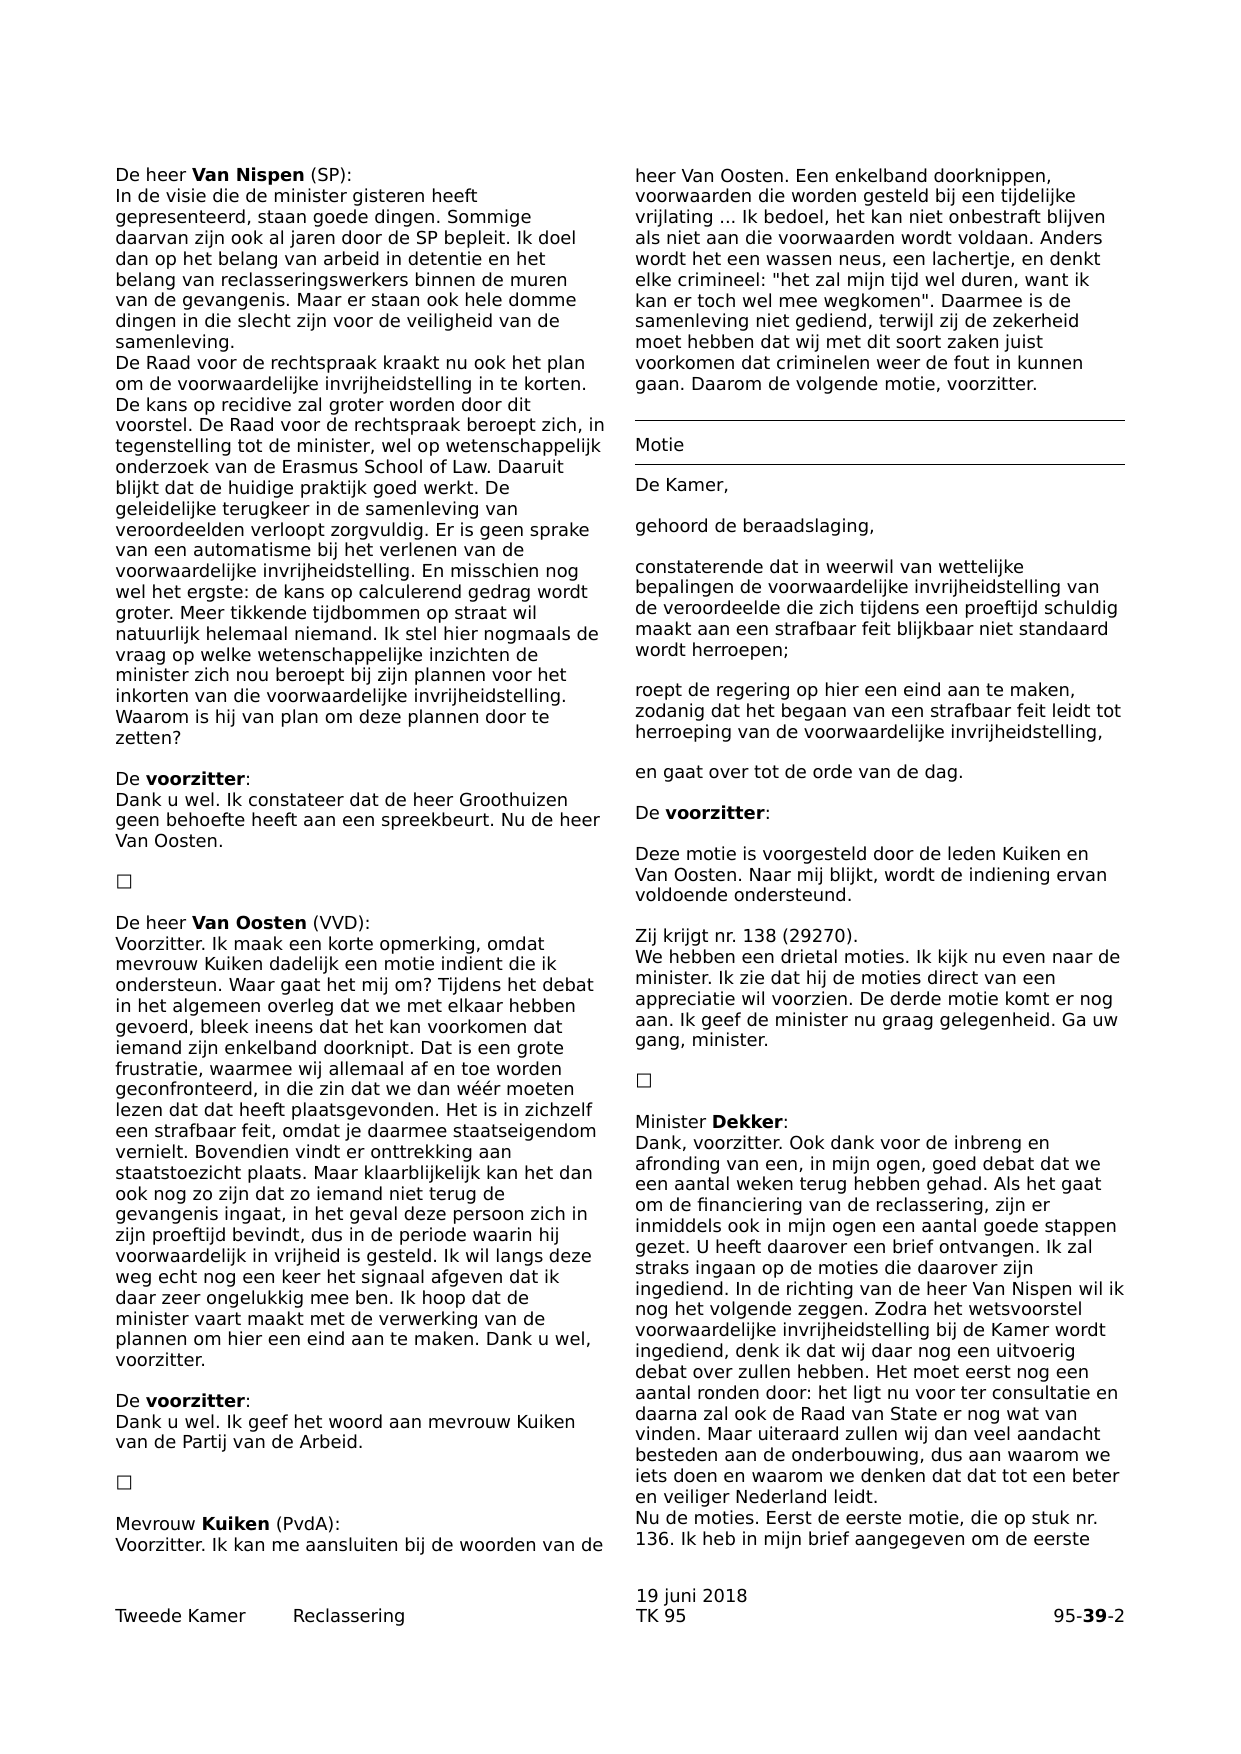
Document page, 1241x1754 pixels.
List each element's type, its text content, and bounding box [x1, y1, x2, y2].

text ⬜ [115, 872, 605, 892]
text constaterende dat in weerwil van wettelijke bepalingen de voorwaardelijke invrijheidstelling van de veroordeelde die zich tijdens een proeftijd schuldig maakt aan een strafbaar feit blijkbaar niet standaard wordt herroepen; [635, 557, 1125, 660]
text Zij krijgt nr. 138 (29270). [635, 926, 1125, 947]
text We hebben een drietal moties. Ik kijk nu even naar de minister. Ik zie dat hij de moties direct van een appreciatie wil voorzien. De derde motie komt er nog aan. Ik geef de minister nu graag gelegenheid. Ga uw gang, minister. [635, 947, 1125, 1051]
text De Raad voor de rechtspraak kraakt nu ook het plan om de voorwaardelijke invrijheidstelling in te korten. De kans op recidive zal groter worden door dit voorstel. De Raad voor de rechtspraak beroept zich, in tegenstelling tot de minister, wel op wetenschappelijk onderzoek van de Erasmus School of Law. Daaruit blijkt dat de huidige praktijk goed werkt. De geleidelijke terugkeer in de samenleving van veroordeelden verloopt zorgvuldig. Er is geen sprake van een automatisme bij het verlenen van de voorwaardelijke invrijheidstelling. En misschien nog wel het ergste: de kans op calculerend gedrag wordt groter. Meer tikkende tijdbommen op straat wil natuurlijk helemaal niemand. Ik stel hier nogmaals de vraag op welke wetenschappelijke inzichten de minister zich nou beroept bij zijn plannen voor het inkorten van die voorwaardelijke invrijheidstelling. Waarom is hij van plan om deze plannen door te zetten? [115, 353, 605, 748]
text Motie [635, 434, 1125, 455]
text heer Van Oosten. Een enkelband doorknippen, voorwaarden die worden gesteld bij een tijdelijke vrijlating ... Ik bedoel, het kan niet onbestraft blijven als niet aan die voorwaarden wordt voldaan. Anders wordt het een wassen neus, een lachertje, en denkt elke crimineel: "het zal mijn tijd wel duren, want ik kan er toch wel mee wegkomen". Daarmee is de samenleving niet gediend, terwijl zij de zekerheid moet hebben dat wij met dit soort zaken juist voorkomen dat criminelen weer de fout in kunnen gaan. Daarom de volgende motie, voorzitter. [635, 165, 1125, 394]
text en gaat over tot de orde van de dag. [635, 762, 1125, 783]
text De Kamer, [635, 475, 1125, 496]
text De voorzitter: [635, 803, 1125, 824]
text roept de regering op hier een eind aan te maken, zodanig dat het begaan van een strafbaar feit leidt tot herroeping van de voorwaardelijke invrijheidstelling, [635, 680, 1125, 742]
text Mevrouw Kuiken (PvdA): [115, 1514, 605, 1534]
text Minister Dekker: [635, 1112, 1125, 1132]
text ⬜ [115, 1473, 605, 1494]
text De voorzitter: [115, 768, 605, 789]
text Dank u wel. Ik geef het woord aan mevrouw Kuiken van de Partij van de Arbeid. [115, 1411, 605, 1453]
text In de visie die de minister gisteren heeft gepresenteerd, staan goede dingen. Sommige daarvan zijn ook al jaren door de SP bepleit. Ik doel dan op het belang van arbeid in detentie en het belang van reclasseringswerkers binnen de muren van de gevangenis. Maar er staan ook hele domme dingen in die slecht zijn voor de veiligheid van de samenleving. [115, 186, 605, 353]
text De heer Van Oosten (VVD): [115, 912, 605, 933]
text Dank u wel. Ik constateer dat de heer Groothuizen geen behoefte heeft aan een spreekbeurt. Nu de heer Van Oosten. [115, 789, 605, 852]
text Dank, voorzitter. Ook dank voor de inbreng en afronding van een, in mijn ogen, goed debat dat we een aantal weken terug hebben gehad. Als het gaat om de financiering van de reclassering, zijn er inmiddels ook in mijn ogen een aantal goede stappen gezet. U heeft daarover een brief ontvangen. Ik zal straks ingaan op de moties die daarover zijn ingediend. In de richting van de heer Van Nispen wil ik nog het volgende zeggen. Zodra het wetsvoorstel voorwaardelijke invrijheidstelling bij de Kamer wordt ingediend, denk ik dat wij daar nog een uitvoerig debat over zullen hebben. Het moet eerst nog een aantal ronden door: het ligt nu voor ter consultatie en daarna zal ook de Raad van State er nog wat van vinden. Maar uiteraard zullen wij dan veel aandacht besteden aan de onderbouwing, dus aan waarom we iets doen en waarom we denken dat dat tot een beter en veiliger Nederland leidt. [635, 1132, 1125, 1507]
text Voorzitter. Ik kan me aansluiten bij de woorden van de [115, 1534, 605, 1555]
text Deze motie is voorgesteld door de leden Kuiken en Van Oosten. Naar mij blijkt, wordt de indiening ervan voldoende ondersteund. [635, 844, 1125, 906]
text De voorzitter: [115, 1391, 605, 1411]
text gehoord de beraadslaging, [635, 516, 1125, 537]
text ⬜ [635, 1071, 1125, 1092]
text Nu de moties. Eerst de eerste motie, die op stuk nr. 136. Ik heb in mijn brief aangegeven om de eerste [635, 1507, 1125, 1549]
text Voorzitter. Ik maak een korte opmerking, omdat mevrouw Kuiken dadelijk een motie indient die ik ondersteun. Waar gaat het mij om? Tijdens het debat in het algemeen overleg dat we met elkaar hebben gevoerd, bleek ineens dat het kan voorkomen dat iemand zijn enkelband doorknipt. Dat is een grote frustratie, waarmee wij allemaal af en toe worden geconfronteerd, in die zin dat we dan wéér moeten lezen dat dat heeft plaatsgevonden. Het is in zichzelf een strafbaar feit, omdat je daarmee staatseigendom vernielt. Bovendien vindt er onttrekking aan staatstoezicht plaats. Maar klaarblijkelijk kan het dan ook nog zo zijn dat zo iemand niet terug de gevangenis ingaat, in het geval deze persoon zich in zijn proeftijd bevindt, dus in de periode waarin hij voorwaardelijk in vrijheid is gesteld. Ik wil langs deze weg echt nog een keer het signaal afgeven dat ik daar zeer ongelukkig mee ben. Ik hoop dat de minister vaart maakt met de verwerking van de plannen om hier een eind aan te maken. Dank u wel, voorzitter. [115, 933, 605, 1371]
text De heer Van Nispen (SP): [115, 165, 605, 186]
